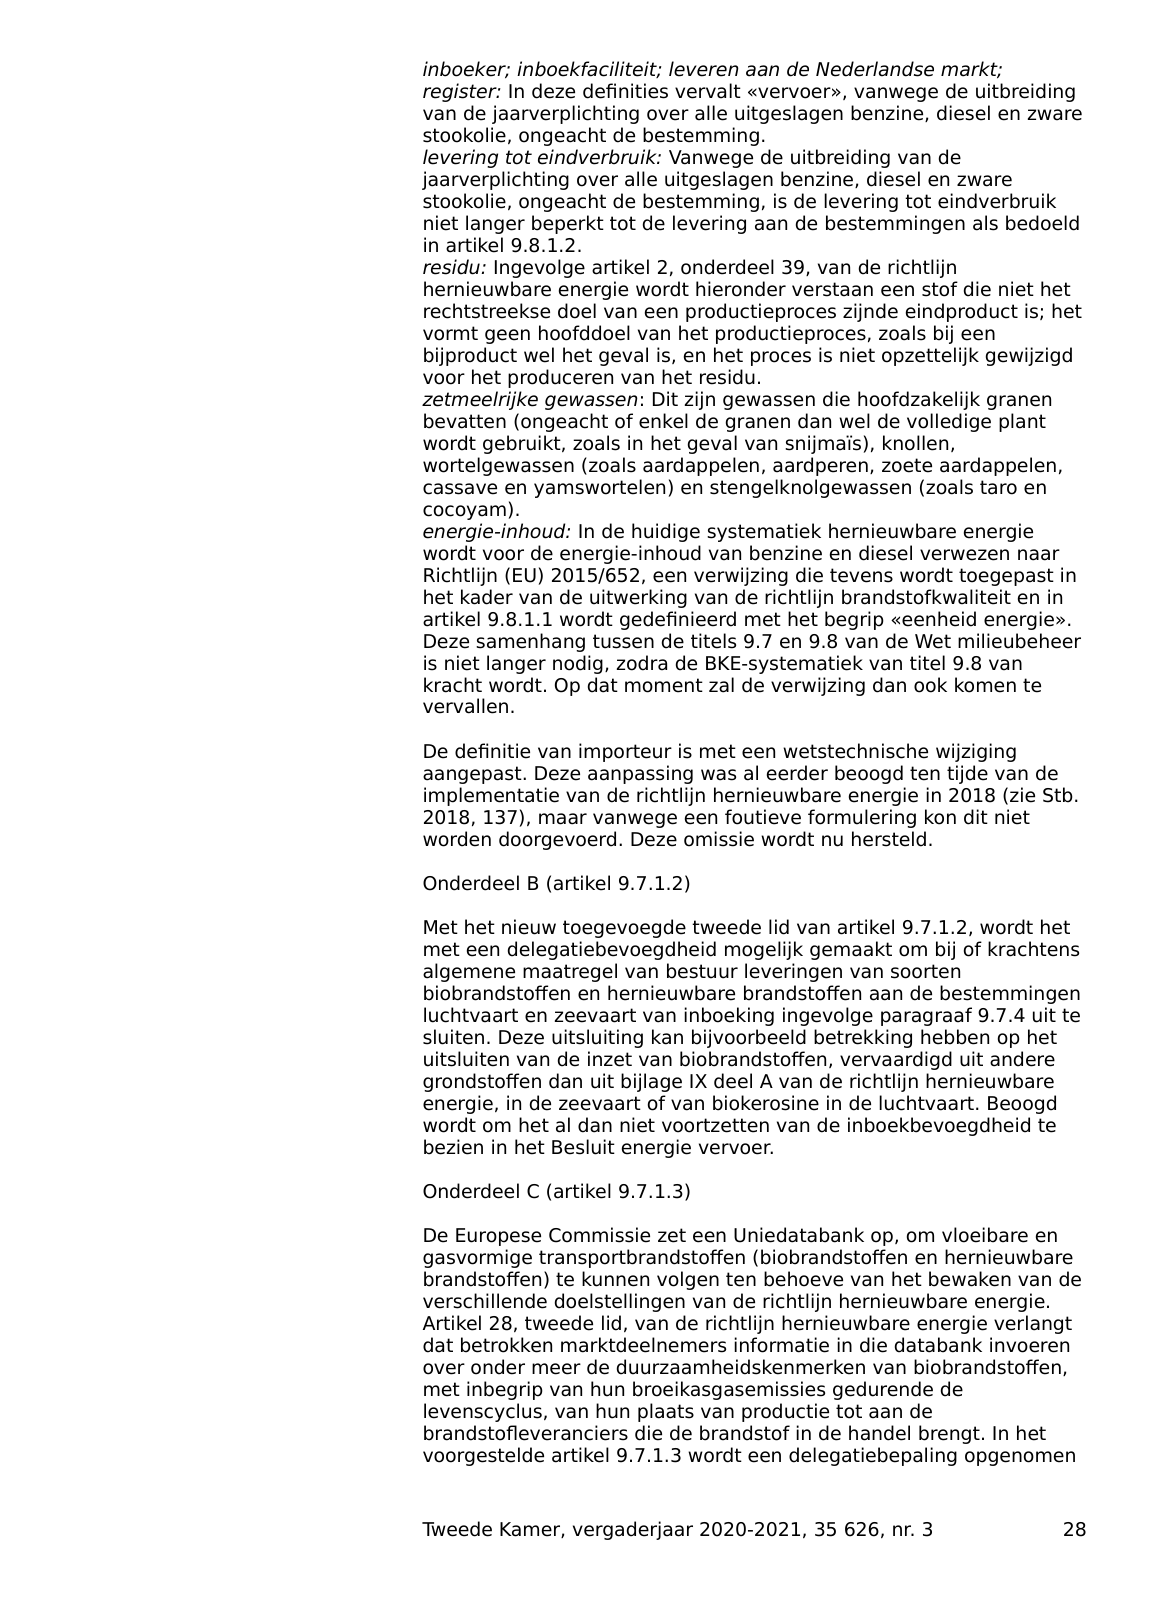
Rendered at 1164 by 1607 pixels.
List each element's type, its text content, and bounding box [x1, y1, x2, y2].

text residu: Ingevolge artikel 2, onderdeel 39, van de richtlijn hernieuwbare energie wordt hieronder verstaan een stof die niet het rechtstreekse doel van een productieproces zijnde eindproduct is; het vormt geen hoofddoel van het productieproces, zoals bij een bijproduct wel het geval is, en het proces is niet opzettelijk gewijzigd voor het produceren van het residu. [422, 257, 1087, 389]
text levering tot eindverbruik: Vanwege de uitbreiding van de jaarverplichting over alle uitgeslagen benzine, diesel en zware stookolie, ongeacht de bestemming, is de levering tot eindverbruik niet langer beperkt tot de levering aan de bestemmingen als bedoeld in artikel 9.8.1.2. [422, 147, 1087, 257]
text inboeker; inboekfaciliteit; leveren aan de Nederlandse markt; register: In deze definities vervalt «vervoer», vanwege de uitbreiding van de jaarverplichting over alle uitgeslagen benzine, diesel en zware stookolie, ongeacht de bestemming. [422, 59, 1087, 147]
subtitle Onderdeel C (artikel 9.7.1.3) [422, 1181, 1087, 1203]
text zetmeelrijke gewassen: Dit zijn gewassen die hoofdzakelijk granen bevatten (ongeacht of enkel de granen dan wel de volledige plant wordt gebruikt, zoals in het geval van snijmaïs), knollen, wortelgewassen (zoals aardappelen, aardperen, zoete aardappelen, cassave en yamswortelen) en stengelknolgewassen (zoals taro en cocoyam). [422, 389, 1087, 521]
subtitle Onderdeel B (artikel 9.7.1.2) [422, 873, 1087, 895]
text De Europese Commissie zet een Uniedatabank op, om vloeibare en gasvormige transportbrandstoffen (biobrandstoffen en hernieuwbare brandstoffen) te kunnen volgen ten behoeve van het bewaken van de verschillende doelstellingen van de richtlijn hernieuwbare energie. Artikel 28, tweede lid, van de richtlijn hernieuwbare energie verlangt dat betrokken marktdeelnemers informatie in die databank invoeren over onder meer de duurzaamheidskenmerken van biobrandstoffen, met inbegrip van hun broeikasgasemissies gedurende de levenscyclus, van hun plaats van productie tot aan de brandstofleveranciers die de brandstof in de handel brengt. In het voorgestelde artikel 9.7.1.3 wordt een delegatiebepaling opgenomen [422, 1225, 1087, 1467]
text Met het nieuw toegevoegde tweede lid van artikel 9.7.1.2, wordt het met een delegatiebevoegdheid mogelijk gemaakt om bij of krachtens algemene maatregel van bestuur leveringen van soorten biobrandstoffen en hernieuwbare brandstoffen aan de bestemmingen luchtvaart en zeevaart van inboeking ingevolge paragraaf 9.7.4 uit te sluiten. Deze uitsluiting kan bijvoorbeeld betrekking hebben op het uitsluiten van de inzet van biobrandstoffen, vervaardigd uit andere grondstoffen dan uit bijlage IX deel A van de richtlijn hernieuwbare energie, in de zeevaart of van biokerosine in de luchtvaart. Beoogd wordt om het al dan niet voortzetten van de inboekbevoegdheid te bezien in het Besluit energie vervoer. [422, 917, 1087, 1159]
text De definitie van importeur is met een wetstechnische wijziging aangepast. Deze aanpassing was al eerder beoogd ten tijde van de implementatie van de richtlijn hernieuwbare energie in 2018 (zie Stb. 2018, 137), maar vanwege een foutieve formulering kon dit niet worden doorgevoerd. Deze omissie wordt nu hersteld. [422, 741, 1087, 851]
text energie-inhoud: In de huidige systematiek hernieuwbare energie wordt voor de energie-inhoud van benzine en diesel verwezen naar Richtlijn (EU) 2015/652, een verwijzing die tevens wordt toegepast in het kader van de uitwerking van de richtlijn brandstofkwaliteit en in artikel 9.8.1.1 wordt gedefinieerd met het begrip «eenheid energie». Deze samenhang tussen de titels 9.7 en 9.8 van de Wet milieubeheer is niet langer nodig, zodra de BKE-systematiek van titel 9.8 van kracht wordt. Op dat moment zal de verwijzing dan ook komen te vervallen. [422, 521, 1087, 718]
